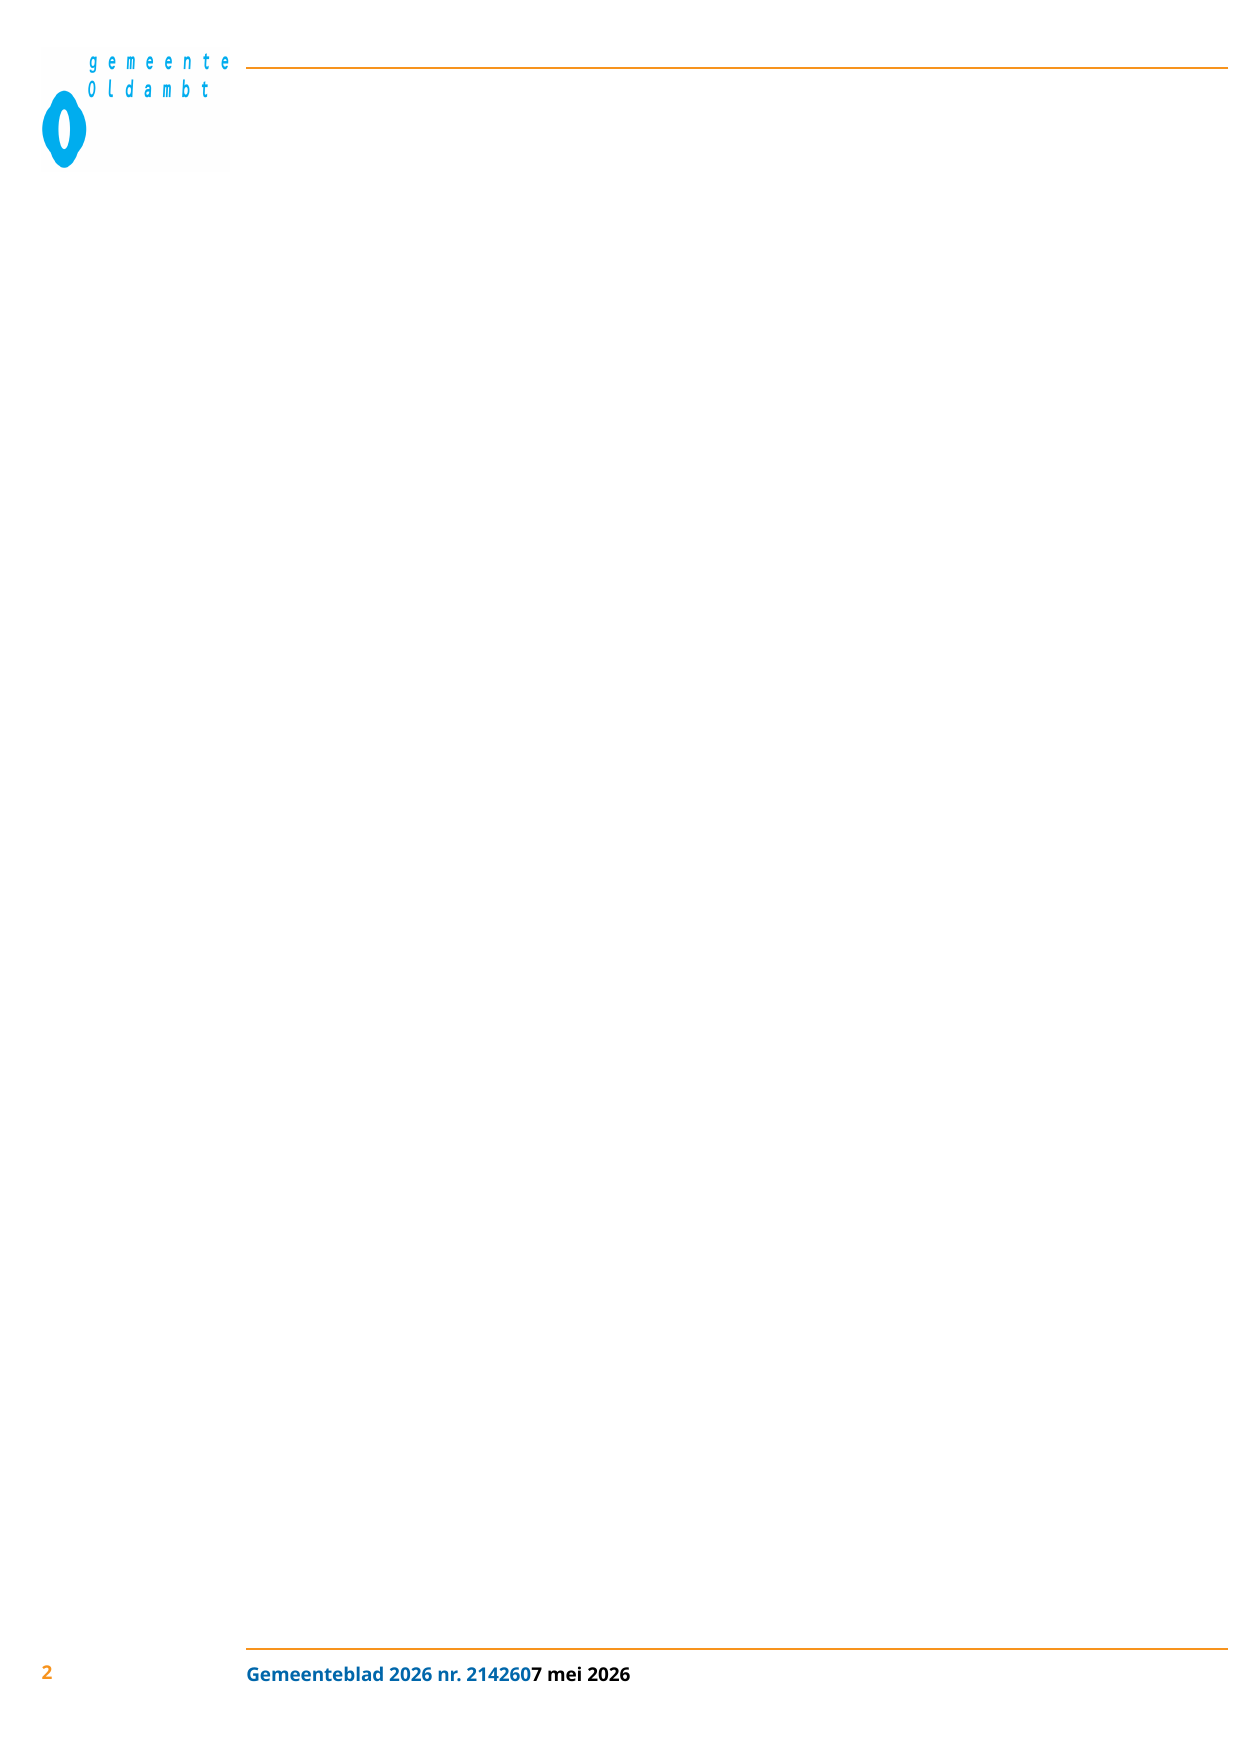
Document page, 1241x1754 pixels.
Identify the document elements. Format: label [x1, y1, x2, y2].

picture [41, 47, 231, 172]
